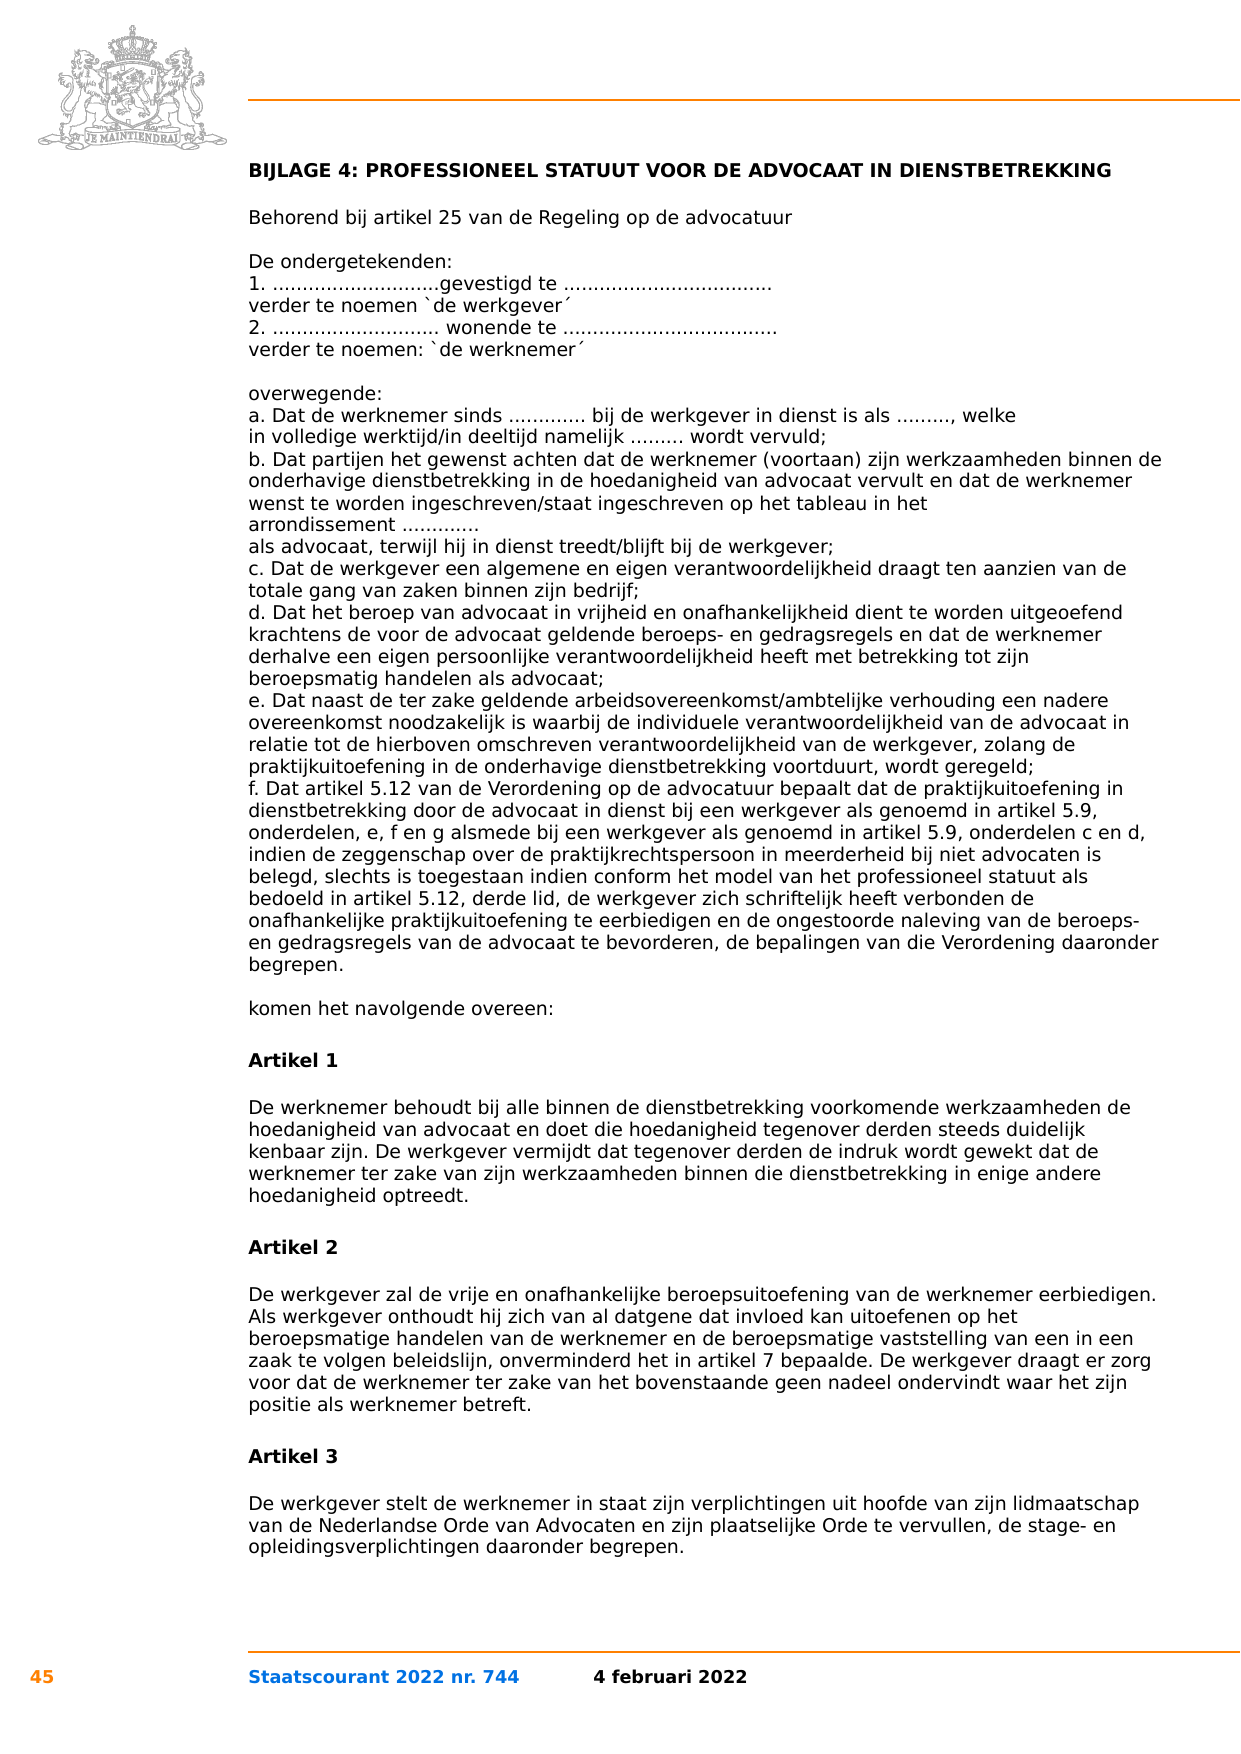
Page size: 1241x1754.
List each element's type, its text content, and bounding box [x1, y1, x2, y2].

subtitle Artikel 1 [248, 1050, 1163, 1072]
picture [38, 25, 227, 150]
text Behorend bij artikel 25 van de Regeling op de advocatuur [248, 207, 1163, 229]
subtitle BIJLAGE 4: PROFESSIONEEL STATUUT VOOR DE ADVOCAAT IN DIENSTBETREKKING [248, 160, 1163, 182]
text verder te noemen `de werkgever´ [248, 295, 1163, 317]
text f. Dat artikel 5.12 van de Verordening op de advocatuur bepaalt dat de praktijkuitoefening in dienstbetrekking door de advocaat in dienst bij een werkgever als genoemd in artikel 5.9, onderdelen, e, f en g alsmede bij een werkgever als genoemd in artikel 5.9, onderdelen c en d, indien de zeggenschap over de praktijkrechtspersoon in meerderheid bij niet advocaten is belegd, slechts is toegestaan indien conform het model van het professioneel statuut als bedoeld in artikel 5.12, derde lid, de werkgever zich schriftelijk heeft verbonden de onafhankelijke praktijkuitoefening te eerbiedigen en de ongestoorde naleving van de beroeps- en gedragsregels van de advocaat te bevorderen, de bepalingen van die Verordening daaronder begrepen. [248, 778, 1163, 976]
text verder te noemen: `de werknemer´ [248, 339, 1163, 361]
text 2. ............................ wonende te .................................... [248, 317, 1163, 339]
text komen het navolgende overeen: [248, 998, 1163, 1020]
text b. Dat partijen het gewenst achten dat de werknemer (voortaan) zijn werkzaamheden binnen de onderhavige dienstbetrekking in de hoedanigheid van advocaat vervult en dat de werknemer wenst te worden ingeschreven/staat ingeschreven op het tableau in het arrondissement ............. [248, 448, 1163, 536]
text De werkgever zal de vrije en onafhankelijke beroepsuitoefening van de werknemer eerbiedigen. Als werkgever onthoudt hij zich van al datgene dat invloed kan uitoefenen op het beroepsmatige handelen van de werknemer en de beroepsmatige vaststelling van een in een zaak te volgen beleidslijn, onverminderd het in artikel 7 bepaalde. De werkgever draagt er zorg voor dat de werknemer ter zake van het bovenstaande geen nadeel ondervindt waar het zijn positie als werknemer betreft. [248, 1284, 1163, 1416]
subtitle Artikel 3 [248, 1446, 1163, 1467]
subtitle Artikel 2 [248, 1237, 1163, 1259]
text De ondergetekenden: [248, 251, 1163, 273]
text als advocaat, terwijl hij in dienst treedt/blijft bij de werkgever; [248, 536, 1163, 558]
text 1. ............................gevestigd te ................................... [248, 273, 1163, 295]
text De werkgever stelt de werknemer in staat zijn verplichtingen uit hoofde van zijn lidmaatschap van de Nederlandse Orde van Advocaten en zijn plaatselijke Orde te vervullen, de stage- en opleidingsverplichtingen daaronder begrepen. [248, 1492, 1163, 1558]
text d. Dat het beroep van advocaat in vrijheid en onafhankelijkheid dient te worden uitgeoefend krachtens de voor de advocaat geldende beroeps- en gedragsregels en dat de werknemer derhalve een eigen persoonlijke verantwoordelijkheid heeft met betrekking tot zijn beroepsmatig handelen als advocaat; [248, 602, 1163, 690]
text overwegende: [248, 382, 1163, 404]
text c. Dat de werkgever een algemene en eigen verantwoordelijkheid draagt ten aanzien van de totale gang van zaken binnen zijn bedrijf; [248, 558, 1163, 602]
text De werknemer behoudt bij alle binnen de dienstbetrekking voorkomende werkzaamheden de hoedanigheid van advocaat en doet die hoedanigheid tegenover derden steeds duidelijk kenbaar zijn. De werkgever vermijdt dat tegenover derden de indruk wordt gewekt dat de werknemer ter zake van zijn werkzaamheden binnen die dienstbetrekking in enige andere hoedanigheid optreedt. [248, 1097, 1163, 1207]
text a. Dat de werknemer sinds ............. bij de werkgever in dienst is als ........., welke [248, 404, 1163, 426]
text in volledige werktijd/in deeltijd namelijk ......... wordt vervuld; [248, 426, 1163, 448]
text e. Dat naast de ter zake geldende arbeidsovereenkomst/ambtelijke verhouding een nadere overeenkomst noodzakelijk is waarbij de individuele verantwoordelijkheid van de advocaat in relatie tot de hierboven omschreven verantwoordelijkheid van de werkgever, zolang de praktijkuitoefening in de onderhavige dienstbetrekking voortduurt, wordt geregeld; [248, 690, 1163, 778]
